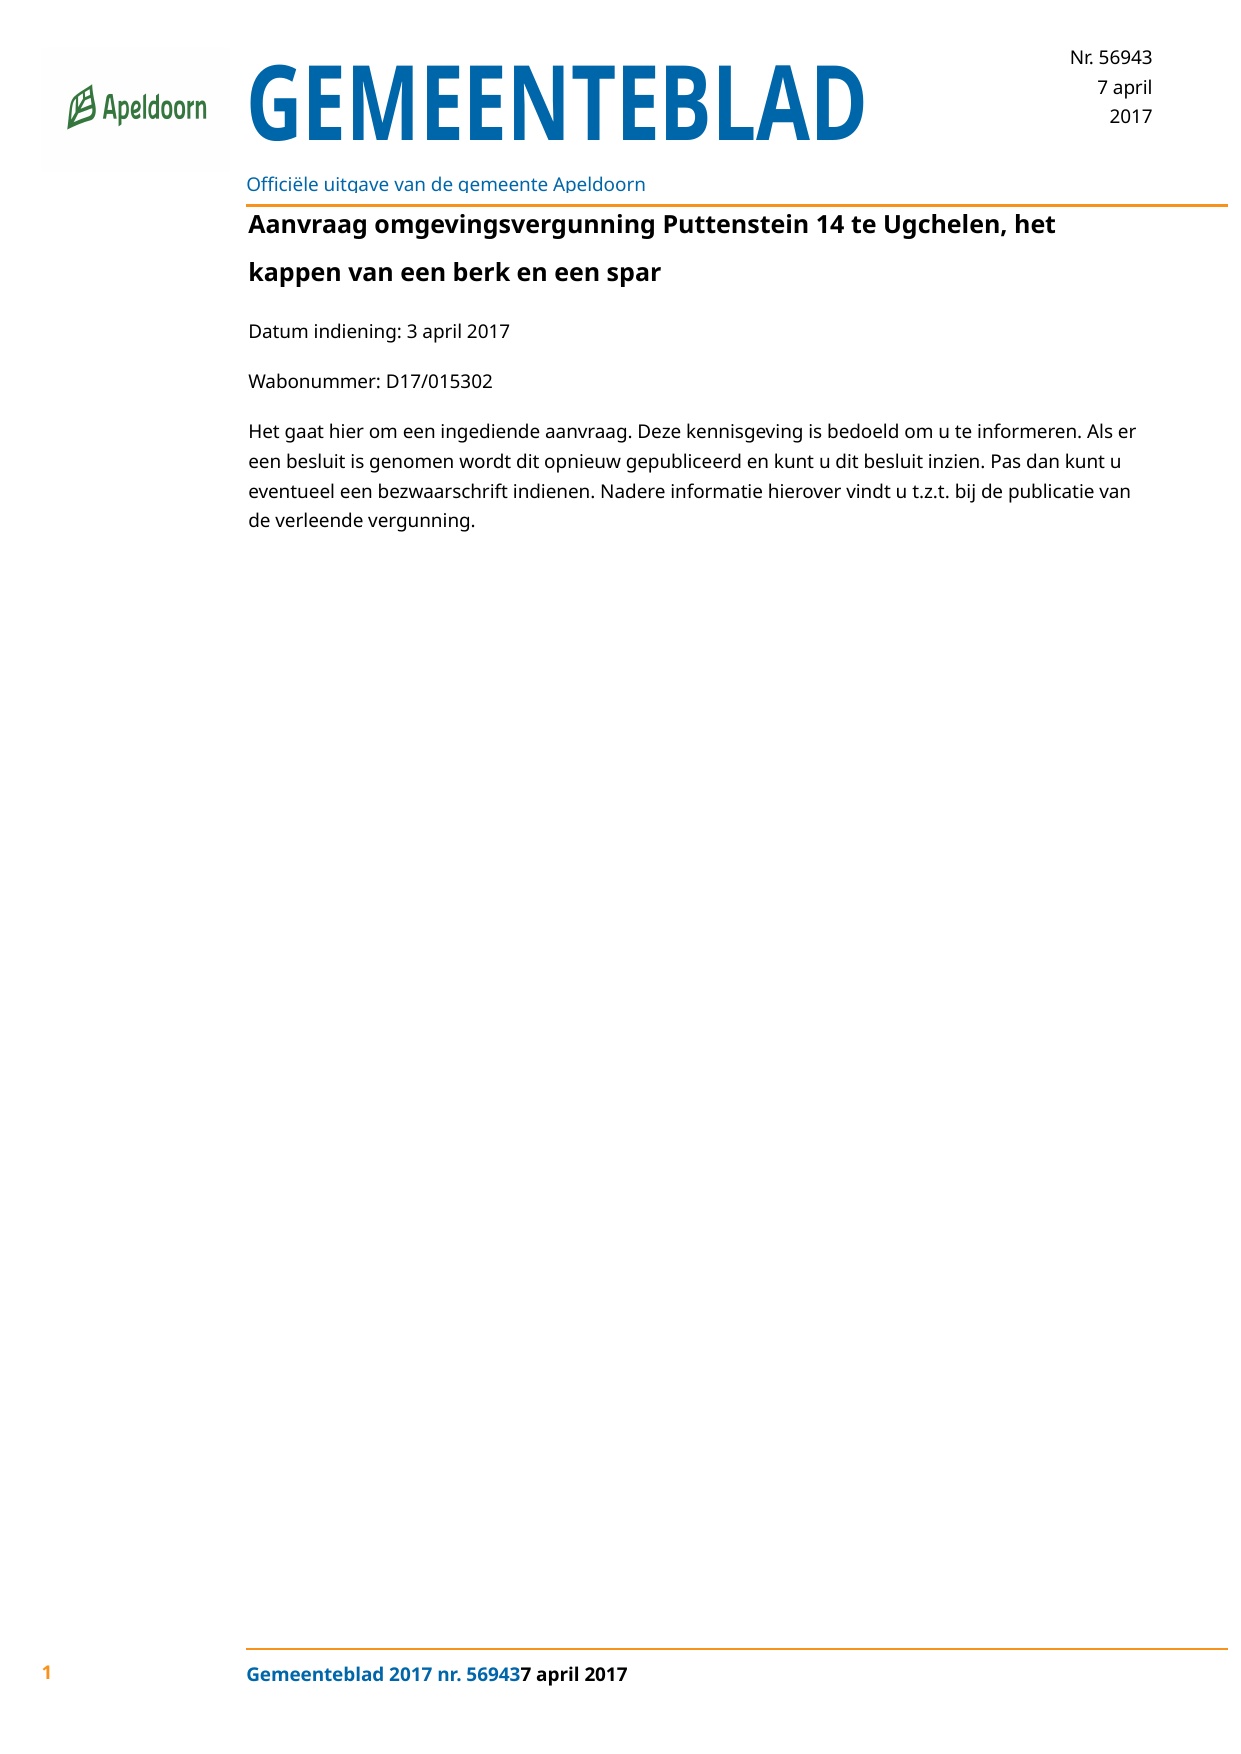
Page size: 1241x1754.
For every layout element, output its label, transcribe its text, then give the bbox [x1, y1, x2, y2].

picture [41, 47, 231, 172]
text Het gaat hier om een ingediende aanvraag. Deze kennisgeving is bedoeld om u te informeren. Als er een besluit is genomen wordt dit opnieuw gepubliceerd en kunt u dit besluit inzien. Pas dan kunt u eventueel een bezwaarschrift indienen. Nadere informatie hierover vindt u t.z.t. bij de publicatie van de verleende vergunning. [248, 419, 1152, 533]
text Aanvraag omgevingsvergunning Puttenstein 14 te Ugchelen, het kappen van een berk en een spar [248, 207, 1152, 288]
text Wabonummer: D17/015302 [248, 368, 1152, 394]
text Datum indiening: 3 april 2017 [248, 318, 1152, 344]
